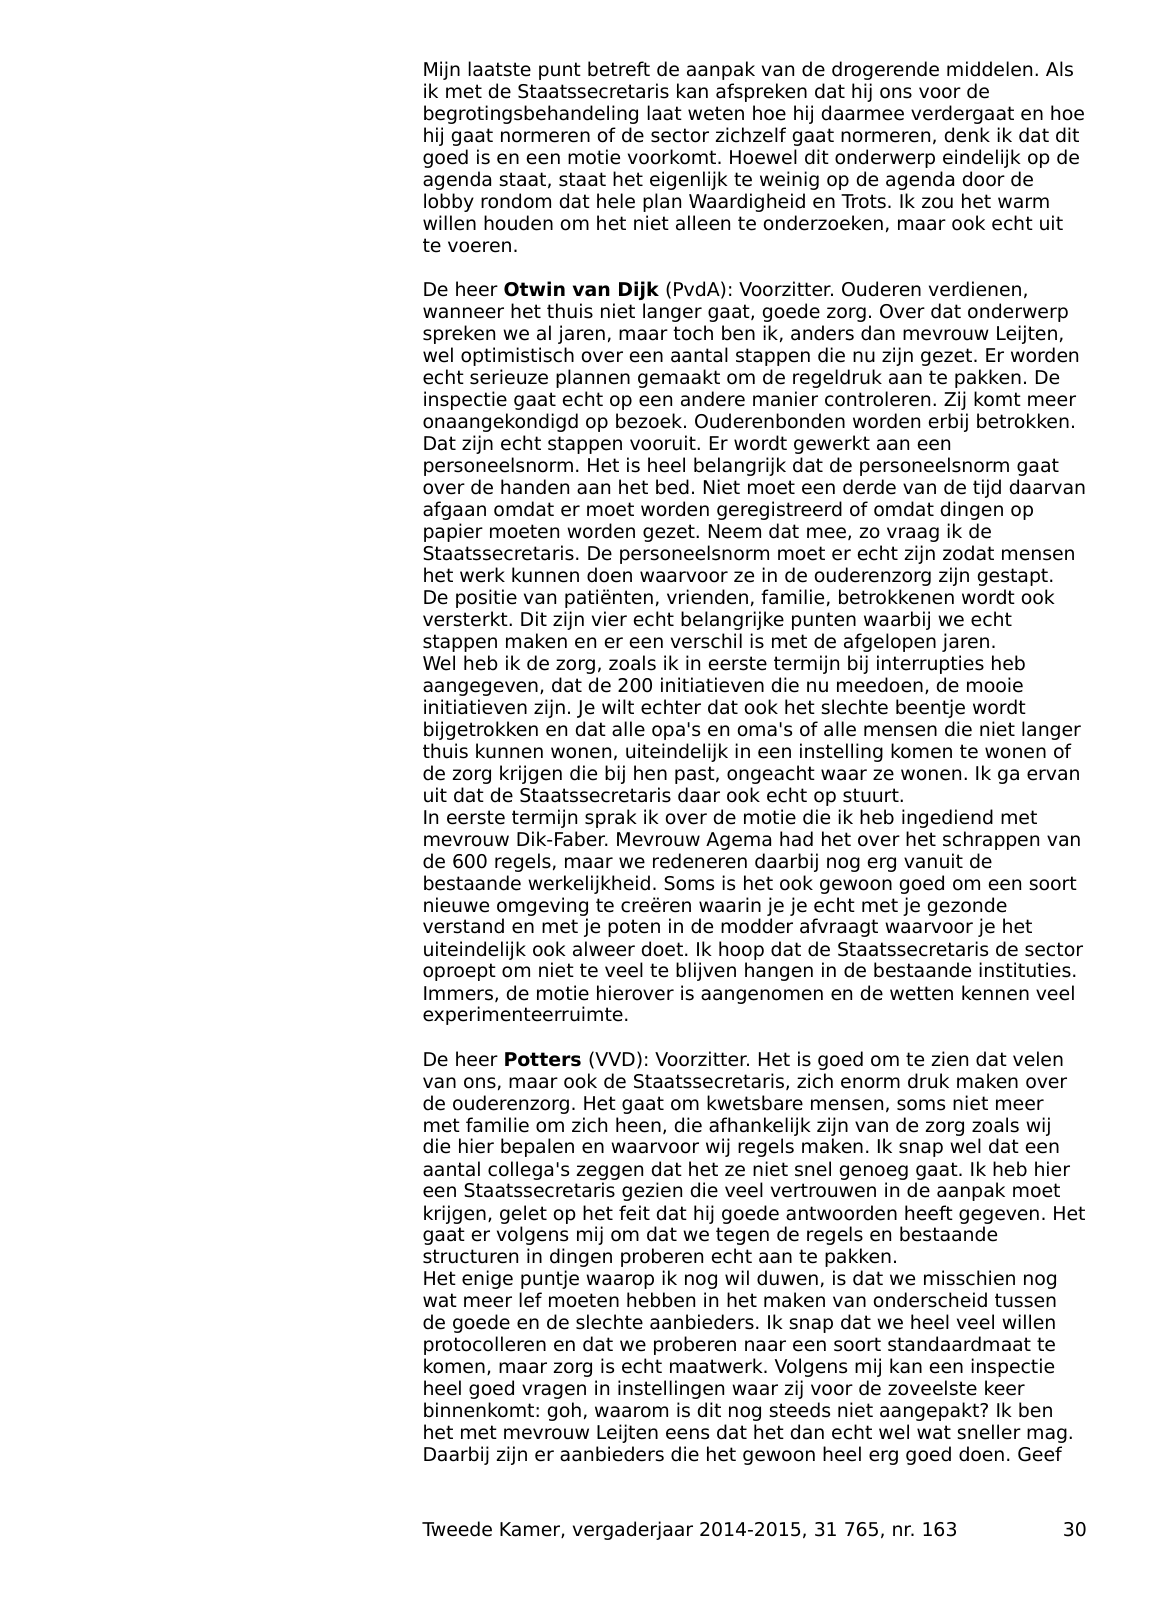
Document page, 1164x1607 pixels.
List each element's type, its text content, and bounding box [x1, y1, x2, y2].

text Mijn laatste punt betreft de aanpak van de drogerende middelen. Als ik met de Staatssecretaris kan afspreken dat hij ons voor de begrotingsbehandeling laat weten hoe hij daarmee verdergaat en hoe hij gaat normeren of de sector zichzelf gaat normeren, denk ik dat dit goed is en een motie voorkomt. Hoewel dit onderwerp eindelijk op de agenda staat, staat het eigenlijk te weinig op de agenda door de lobby rondom dat hele plan Waardigheid en Trots. Ik zou het warm willen houden om het niet alleen te onderzoeken, maar ook echt uit te voeren. [422, 59, 1087, 257]
text De heer Otwin van Dijk (PvdA): Voorzitter. Ouderen verdienen, wanneer het thuis niet langer gaat, goede zorg. Over dat onderwerp spreken we al jaren, maar toch ben ik, anders dan mevrouw Leijten, wel optimistisch over een aantal stappen die nu zijn gezet. Er worden echt serieuze plannen gemaakt om de regeldruk aan te pakken. De inspectie gaat echt op een andere manier controleren. Zij komt meer onaangekondigd op bezoek. Ouderenbonden worden erbij betrokken. Dat zijn echt stappen vooruit. Er wordt gewerkt aan een personeelsnorm. Het is heel belangrijk dat de personeelsnorm gaat over de handen aan het bed. Niet moet een derde van de tijd daarvan afgaan omdat er moet worden geregistreerd of omdat dingen op papier moeten worden gezet. Neem dat mee, zo vraag ik de Staatssecretaris. De personeelsnorm moet er echt zijn zodat mensen het werk kunnen doen waarvoor ze in de ouderenzorg zijn gestapt. De positie van patiënten, vrienden, familie, betrokkenen wordt ook versterkt. Dit zijn vier echt belangrijke punten waarbij we echt stappen maken en er een verschil is met de afgelopen jaren. [422, 279, 1087, 653]
text Het enige puntje waarop ik nog wil duwen, is dat we misschien nog wat meer lef moeten hebben in het maken van onderscheid tussen de goede en de slechte aanbieders. Ik snap dat we heel veel willen protocolleren en dat we proberen naar een soort standaardmaat te komen, maar zorg is echt maatwerk. Volgens mij kan een inspectie heel goed vragen in instellingen waar zij voor de zoveelste keer binnenkomt: goh, waarom is dit nog steeds niet aangepakt? Ik ben het met mevrouw Leijten eens dat het dan echt wel wat sneller mag. Daarbij zijn er aanbieders die het gewoon heel erg goed doen. Geef [422, 1268, 1087, 1466]
text Wel heb ik de zorg, zoals ik in eerste termijn bij interrupties heb aangegeven, dat de 200 initiatieven die nu meedoen, de mooie initiatieven zijn. Je wilt echter dat ook het slechte beentje wordt bijgetrokken en dat alle opa's en oma's of alle mensen die niet langer thuis kunnen wonen, uiteindelijk in een instelling komen te wonen of de zorg krijgen die bij hen past, ongeacht waar ze wonen. Ik ga ervan uit dat de Staatssecretaris daar ook echt op stuurt. [422, 653, 1087, 807]
text De heer Potters (VVD): Voorzitter. Het is goed om te zien dat velen van ons, maar ook de Staatssecretaris, zich enorm druk maken over de ouderenzorg. Het gaat om kwetsbare mensen, soms niet meer met familie om zich heen, die afhankelijk zijn van de zorg zoals wij die hier bepalen en waarvoor wij regels maken. Ik snap wel dat een aantal collega's zeggen dat het ze niet snel genoeg gaat. Ik heb hier een Staatssecretaris gezien die veel vertrouwen in de aanpak moet krijgen, gelet op het feit dat hij goede antwoorden heeft gegeven. Het gaat er volgens mij om dat we tegen de regels en bestaande structuren in dingen proberen echt aan te pakken. [422, 1048, 1087, 1268]
text In eerste termijn sprak ik over de motie die ik heb ingediend met mevrouw Dik-Faber. Mevrouw Agema had het over het schrappen van de 600 regels, maar we redeneren daarbij nog erg vanuit de bestaande werkelijkheid. Soms is het ook gewoon goed om een soort nieuwe omgeving te creëren waarin je je echt met je gezonde verstand en met je poten in de modder afvraagt waarvoor je het uiteindelijk ook alweer doet. Ik hoop dat de Staatssecretaris de sector oproept om niet te veel te blijven hangen in de bestaande instituties. Immers, de motie hierover is aangenomen en de wetten kennen veel experimenteerruimte. [422, 807, 1087, 1026]
